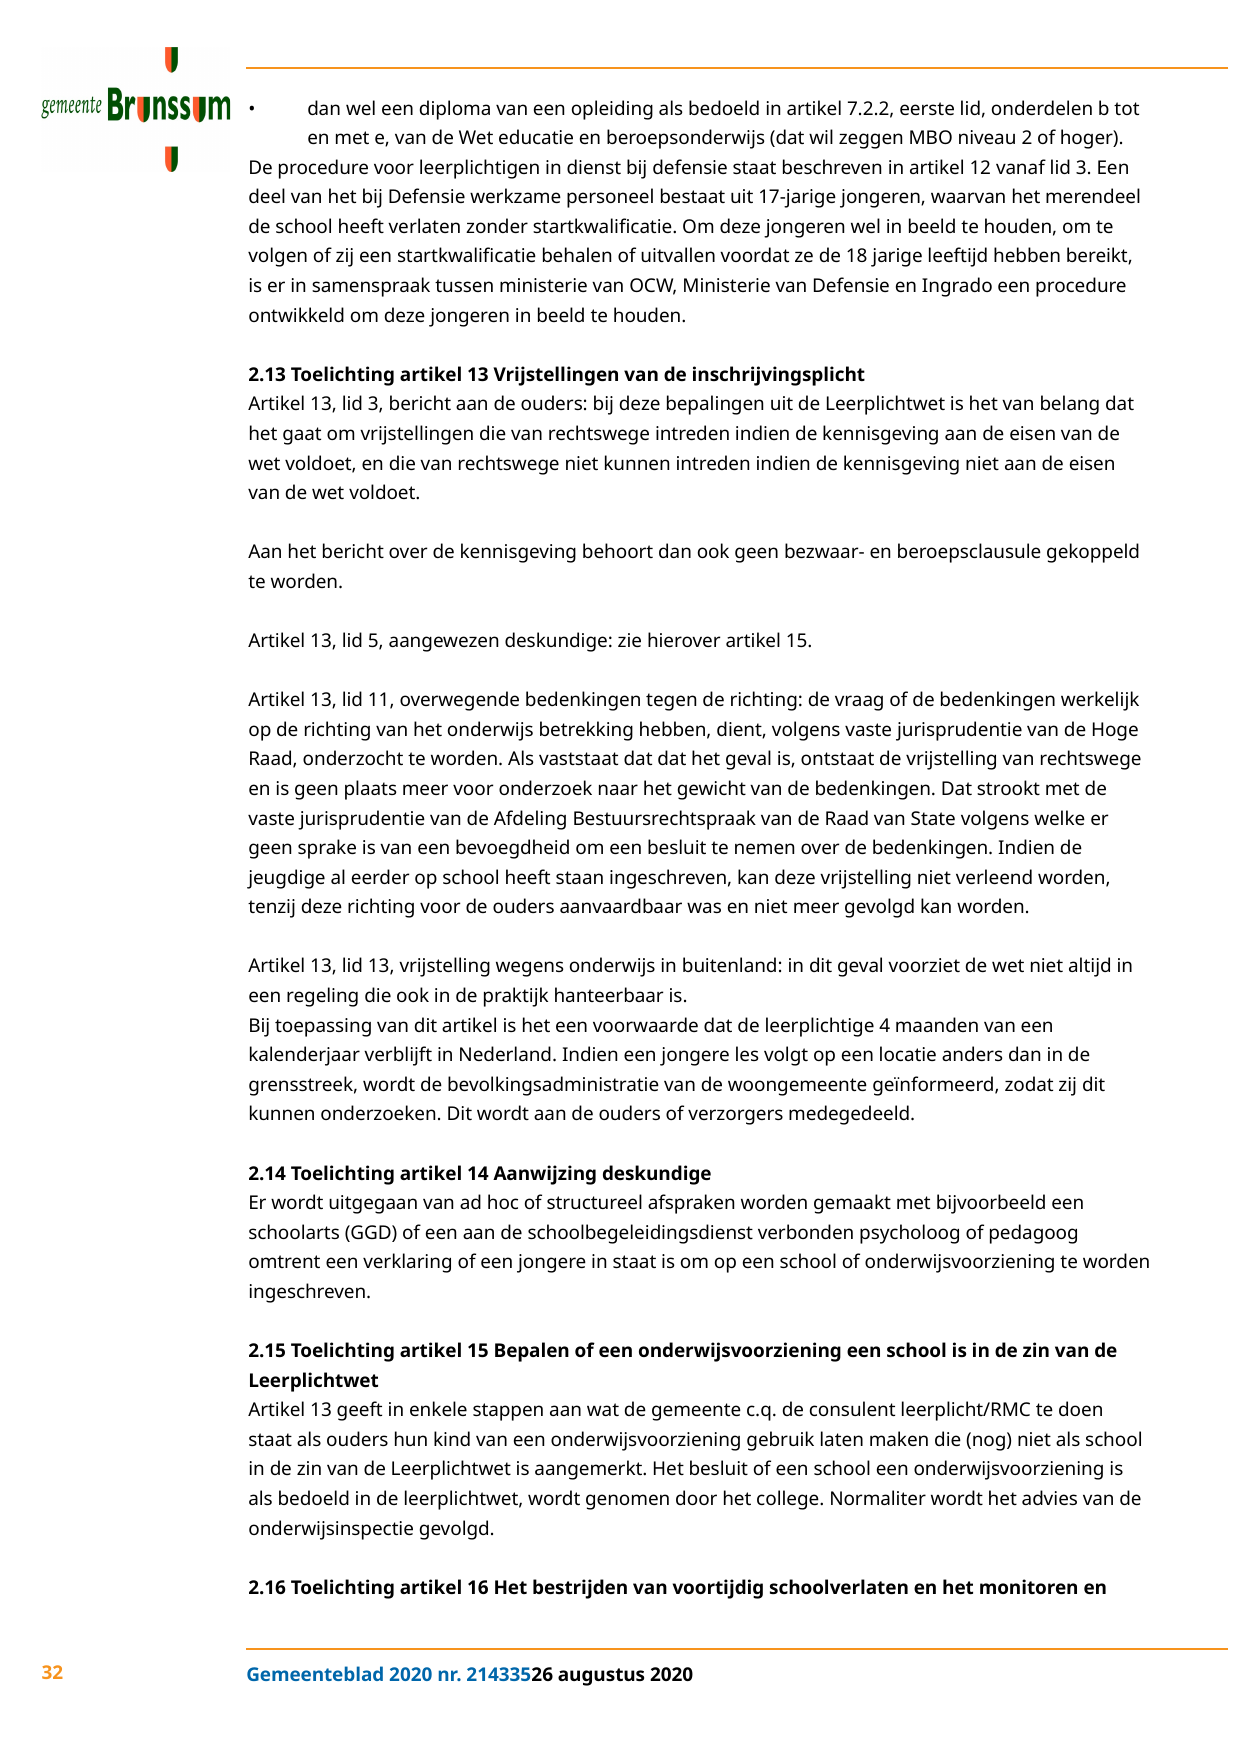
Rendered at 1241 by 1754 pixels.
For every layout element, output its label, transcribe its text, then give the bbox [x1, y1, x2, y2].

text Artikel 13, lid 13, vrijstelling wegens onderwijs in buitenland: in dit geval voorziet de wet niet altijd in een regeling die ook in de praktijk hanteerbaar is. [248, 953, 1152, 1008]
text 2.14 Toelichting artikel 14 Aanwijzing deskundige [248, 1160, 1152, 1186]
text Er wordt uitgegaan van ad hoc of structureel afspraken worden gemaakt met bijvoorbeeld een schoolarts (GGD) of een aan de schoolbegeleidingsdienst verbonden psycholoog of pedagoog omtrent een verklaring of een jongere in staat is om op een school of onderwijsvoorziening te worden ingeschreven. [248, 1189, 1152, 1304]
text De procedure voor leerplichtigen in dienst bij defensie staat beschreven in artikel 12 vanaf lid 3. Een deel van het bij Defensie werkzame personeel bestaat uit 17-jarige jongeren, waarvan het merendeel de school heeft verlaten zonder startkwalificatie. Om deze jongeren wel in beeld te houden, om te volgen of zij een startkwalificatie behalen of uitvallen voordat ze de 18 jarige leeftijd hebben bereikt, is er in samenspraak tussen ministerie van OCW, Ministerie van Defensie en Ingrado een procedure ontwikkeld om deze jongeren in beeld te houden. [248, 154, 1152, 328]
text Artikel 13, lid 3, bericht aan de ouders: bij deze bepalingen uit de Leerplichtwet is het van belang dat het gaat om vrijstellingen die van rechtswege intreden indien de kennisgeving aan de eisen van de wet voldoet, en die van rechtswege niet kunnen intreden indien de kennisgeving niet aan de eisen van de wet voldoet. [248, 391, 1152, 505]
text 2.13 Toelichting artikel 13 Vrijstellingen van de inschrijvingsplicht [248, 361, 1152, 387]
text 2.16 Toelichting artikel 16 Het bestrijden van voortijdig schoolverlaten en het monitoren en [248, 1574, 1152, 1600]
text Aan het bericht over de kennisgeving behoort dan ook geen bezwaar- en beroepsclausule gekoppeld te worden. [248, 538, 1152, 594]
text 2.15 Toelichting artikel 15 Bepalen of een onderwijsvoorziening een school is in de zin van de Leerplichtwet [248, 1337, 1152, 1393]
text Artikel 13 geeft in enkele stappen aan wat de gemeente c.q. de consulent leerplicht/RMC te doen staat als ouders hun kind van een onderwijsvoorziening gebruik laten maken die (nog) niet als school in de zin van de Leerplichtwet is aangemerkt. Het besluit of een school een onderwijsvoorziening is als bedoeld in de leerplichtwet, wordt genomen door het college. Normaliter wordt het advies van de onderwijsinspectie gevolgd. [248, 1396, 1152, 1541]
text Artikel 13, lid 11, overwegende bedenkingen tegen de richting: de vraag of de bedenkingen werkelijk op de richting van het onderwijs betrekking hebben, dient, volgens vaste jurisprudentie van de Hoge Raad, onderzocht te worden. Als vaststaat dat dat het geval is, ontstaat de vrijstelling van rechtswege en is geen plaats meer voor onderzoek naar het gewicht van de bedenkingen. Dat strookt met de vaste jurisprudentie van de Afdeling Bestuursrechtspraak van de Raad van State volgens welke er geen sprake is van een bevoegdheid om een besluit te nemen over de bedenkingen. Indien de jeugdige al eerder op school heeft staan ingeschreven, kan deze vrijstelling niet verleend worden, tenzij deze richting voor de ouders aanvaardbaar was en niet meer gevolgd kan worden. [248, 686, 1152, 919]
text Artikel 13, lid 5, aangewezen deskundige: zie hierover artikel 15. [248, 627, 1152, 653]
picture [41, 47, 231, 172]
text Bij toepassing van dit artikel is het een voorwaarde dat de leerplichtige 4 maanden van een kalenderjaar verblijft in Nederland. Indien een jongere les volgt op een locatie anders dan in de grensstreek, wordt de bevolkingsadministratie van de woongemeente geïnformeerd, zodat zij dit kunnen onderzoeken. Dit wordt aan de ouders of verzorgers medegedeeld. [248, 1012, 1152, 1126]
list dan wel een diploma van een opleiding als bedoeld in artikel 7.2.2, eerste lid, onderdelen b tot en met e, van de Wet educatie en beroepsonderwijs (dat wil zeggen MBO niveau 2 of hoger). [248, 95, 1152, 150]
